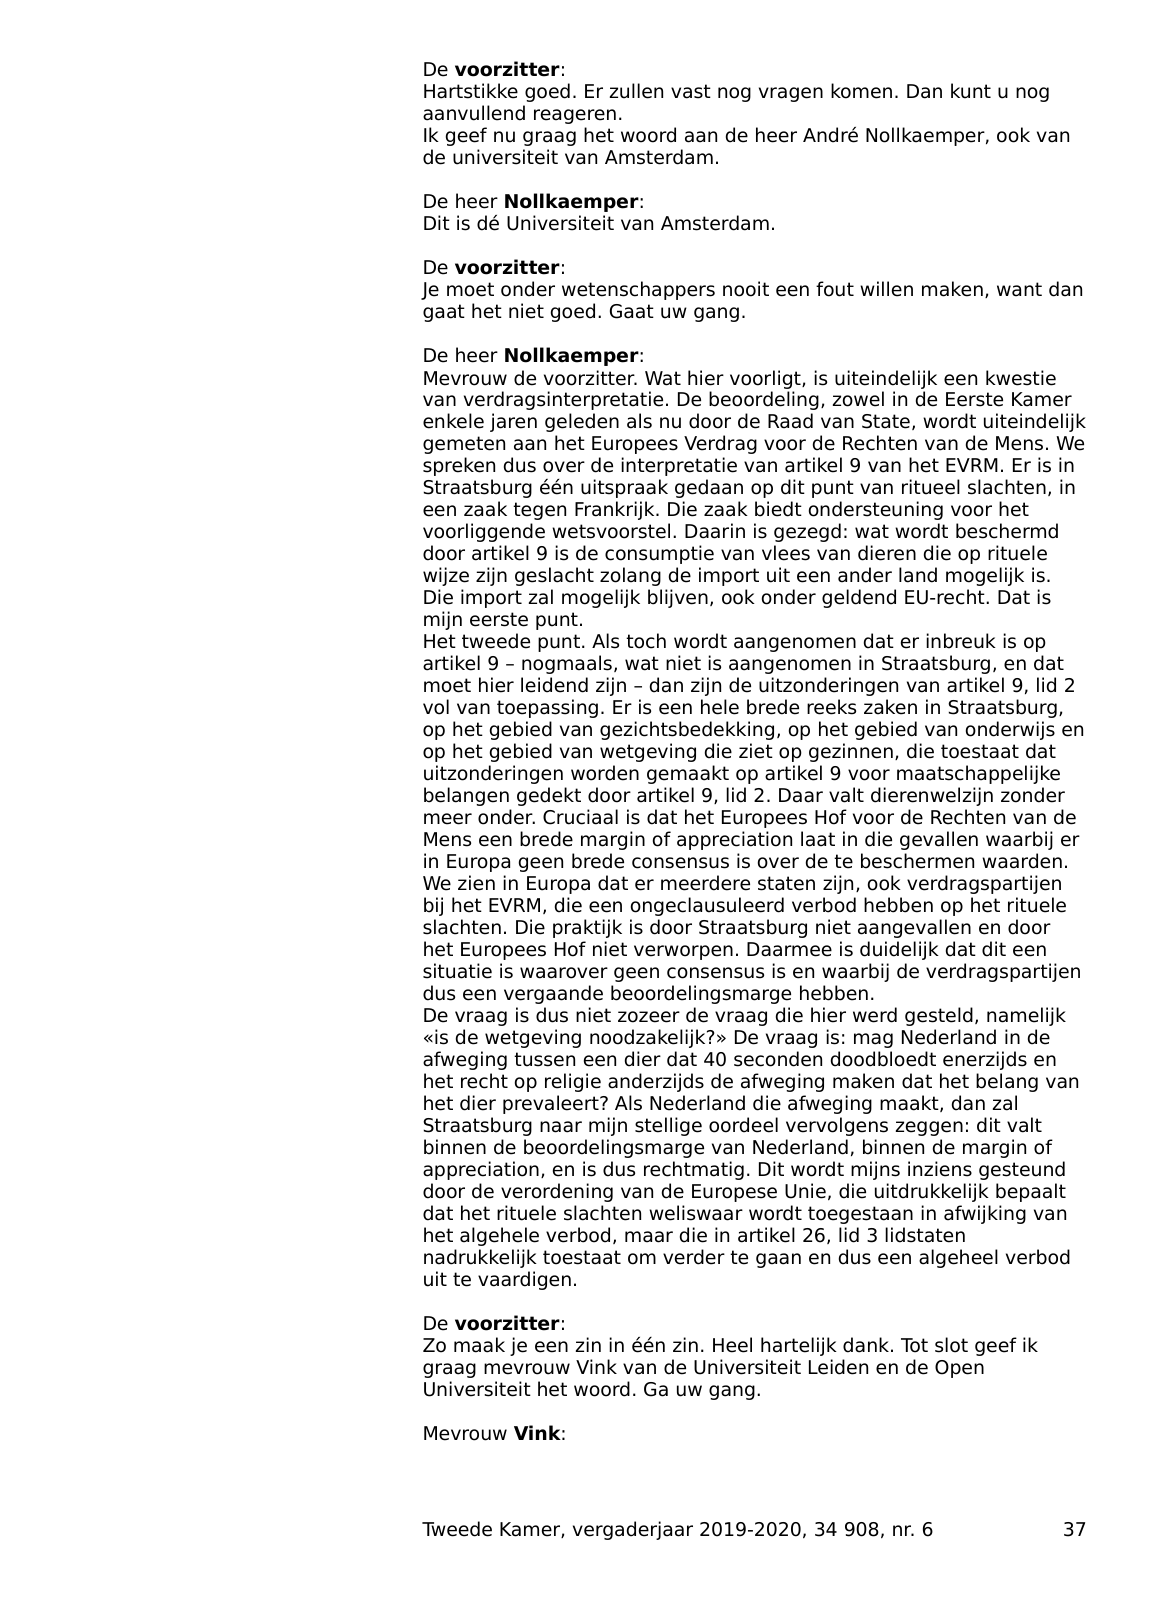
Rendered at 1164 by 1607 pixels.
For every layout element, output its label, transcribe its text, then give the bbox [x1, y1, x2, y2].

text De vraag is dus niet zozeer de vraag die hier werd gesteld, namelijk «is de wetgeving noodzakelijk?» De vraag is: mag Nederland in de afweging tussen een dier dat 40 seconden doodbloedt enerzijds en het recht op religie anderzijds de afweging maken dat het belang van het dier prevaleert? Als Nederland die afweging maakt, dan zal Straatsburg naar mijn stellige oordeel vervolgens zeggen: dit valt binnen de beoordelingsmarge van Nederland, binnen de margin of appreciation, en is dus rechtmatig. Dit wordt mijns inziens gesteund door de verordening van de Europese Unie, die uitdrukkelijk bepaalt dat het rituele slachten weliswaar wordt toegestaan in afwijking van het algehele verbod, maar die in artikel 26, lid 3 lidstaten nadrukkelijk toestaat om verder te gaan en dus een algeheel verbod uit te vaardigen. [422, 1005, 1087, 1291]
text De heer Nollkaemper: [422, 345, 1087, 367]
text Mevrouw de voorzitter. Wat hier voorligt, is uiteindelijk een kwestie van verdragsinterpretatie. De beoordeling, zowel in de Eerste Kamer enkele jaren geleden als nu door de Raad van State, wordt uiteindelijk gemeten aan het Europees Verdrag voor de Rechten van de Mens. We spreken dus over de interpretatie van artikel 9 van het EVRM. Er is in Straatsburg één uitspraak gedaan op dit punt van ritueel slachten, in een zaak tegen Frankrijk. Die zaak biedt ondersteuning voor het voorliggende wetsvoorstel. Daarin is gezegd: wat wordt beschermd door artikel 9 is de consumptie van vlees van dieren die op rituele wijze zijn geslacht zolang de import uit een ander land mogelijk is. Die import zal mogelijk blijven, ook onder geldend EU-recht. Dat is mijn eerste punt. [422, 367, 1087, 631]
text De voorzitter: [422, 59, 1087, 81]
text Hartstikke goed. Er zullen vast nog vragen komen. Dan kunt u nog aanvullend reageren. [422, 81, 1087, 125]
text Je moet onder wetenschappers nooit een fout willen maken, want dan gaat het niet goed. Gaat uw gang. [422, 279, 1087, 323]
text Ik geef nu graag het woord aan de heer André Nollkaemper, ook van de universiteit van Amsterdam. [422, 125, 1087, 169]
text De heer Nollkaemper: [422, 191, 1087, 213]
text Dit is dé Universiteit van Amsterdam. [422, 213, 1087, 235]
text Mevrouw Vink: [422, 1423, 1087, 1445]
text Het tweede punt. Als toch wordt aangenomen dat er inbreuk is op artikel 9 – nogmaals, wat niet is aangenomen in Straatsburg, en dat moet hier leidend zijn – dan zijn de uitzonderingen van artikel 9, lid 2 vol van toepassing. Er is een hele brede reeks zaken in Straatsburg, op het gebied van gezichtsbedekking, op het gebied van onderwijs en op het gebied van wetgeving die ziet op gezinnen, die toestaat dat uitzonderingen worden gemaakt op artikel 9 voor maatschappelijke belangen gedekt door artikel 9, lid 2. Daar valt dierenwelzijn zonder meer onder. Cruciaal is dat het Europees Hof voor de Rechten van de Mens een brede margin of appreciation laat in die gevallen waarbij er in Europa geen brede consensus is over de te beschermen waarden. We zien in Europa dat er meerdere staten zijn, ook verdragspartijen bij het EVRM, die een ongeclausuleerd verbod hebben op het rituele slachten. Die praktijk is door Straatsburg niet aangevallen en door het Europees Hof niet verworpen. Daarmee is duidelijk dat dit een situatie is waarover geen consensus is en waarbij de verdragspartijen dus een vergaande beoordelingsmarge hebben. [422, 631, 1087, 1005]
text De voorzitter: [422, 1313, 1087, 1335]
text De voorzitter: [422, 257, 1087, 279]
text Zo maak je een zin in één zin. Heel hartelijk dank. Tot slot geef ik graag mevrouw Vink van de Universiteit Leiden en de Open Universiteit het woord. Ga uw gang. [422, 1335, 1087, 1401]
